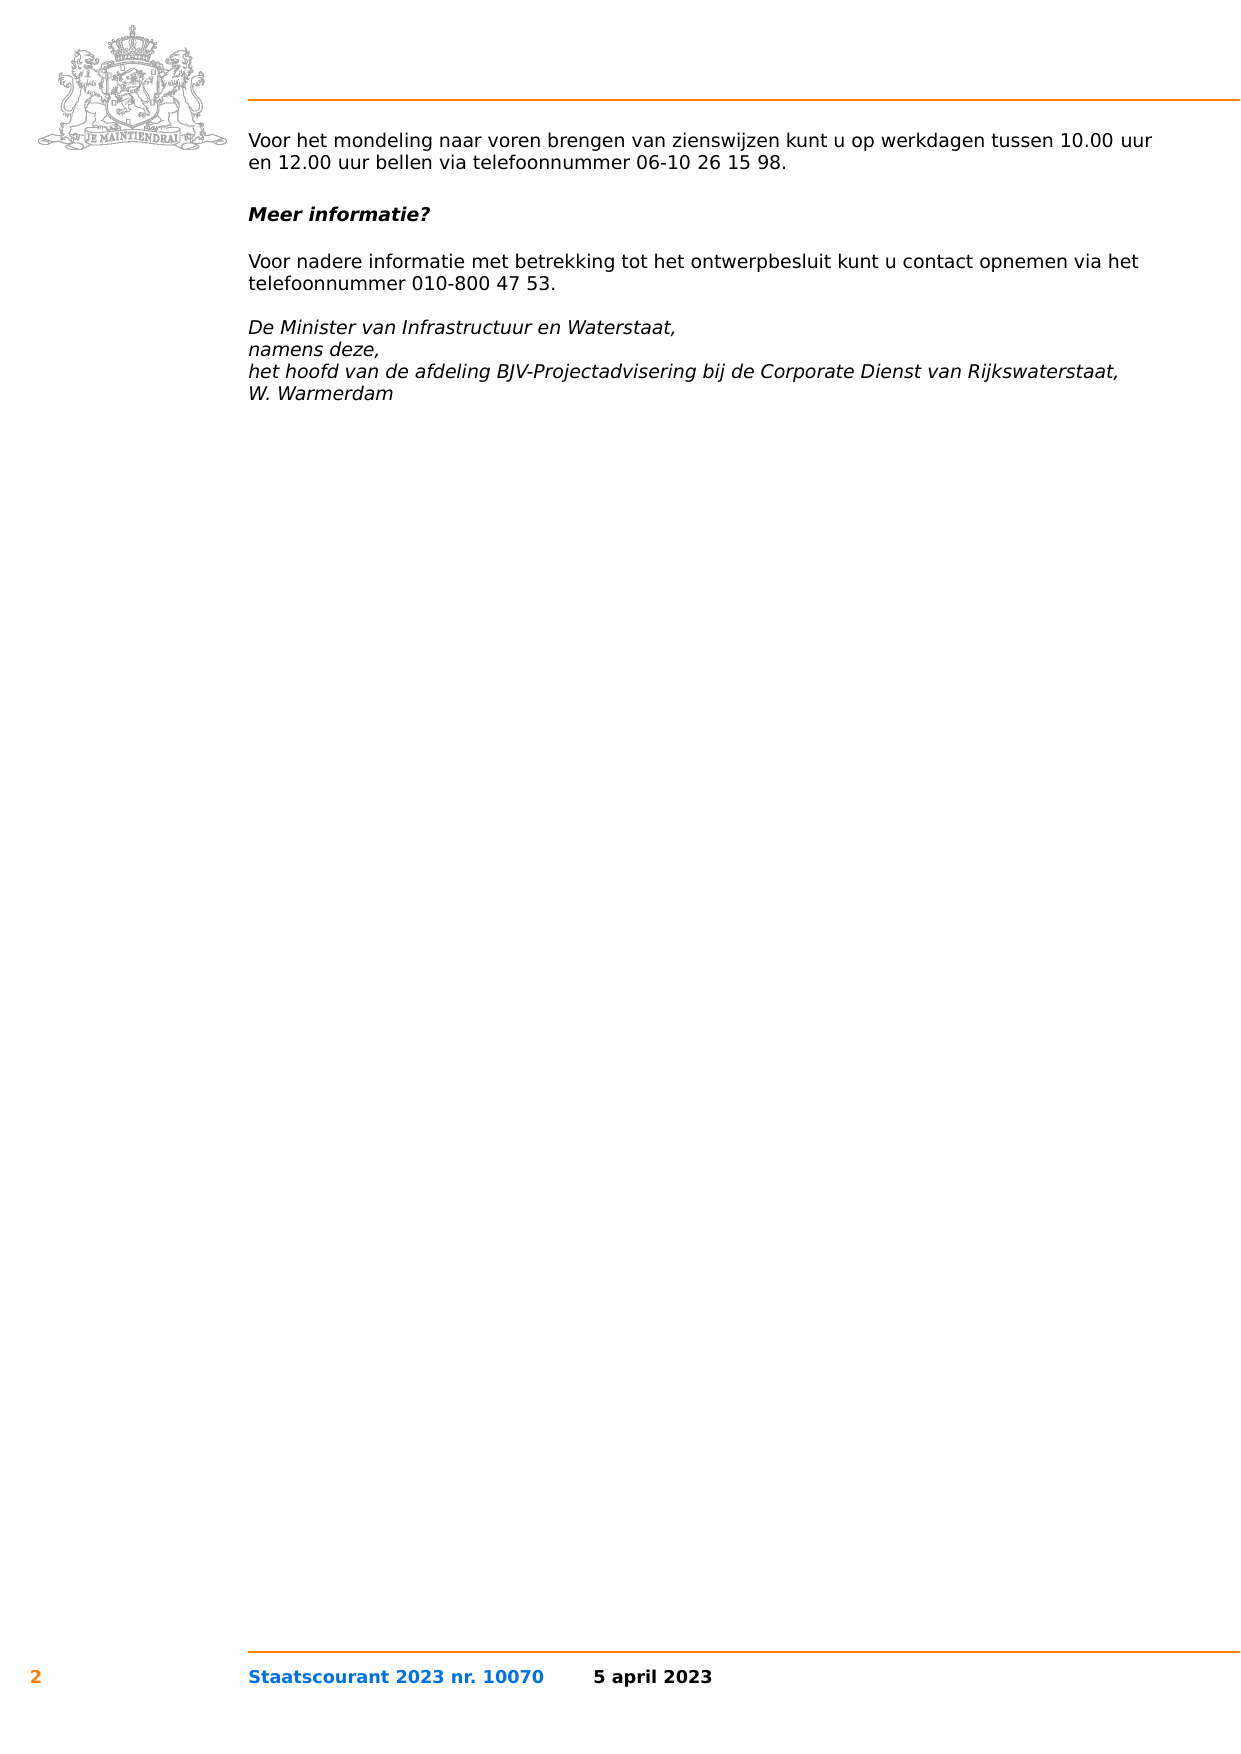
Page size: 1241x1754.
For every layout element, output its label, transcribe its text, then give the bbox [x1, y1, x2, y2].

text De Minister van Infrastructuur en Waterstaat, namens deze, het hoofd van de afdeling BJV-Projectadvisering bij de Corporate Dienst van Rijkswaterstaat, W. Warmerdam [248, 317, 1163, 404]
subtitle Meer informatie? [248, 204, 1163, 226]
picture [38, 25, 227, 150]
text Voor nadere informatie met betrekking tot het ontwerpbesluit kunt u contact opnemen via het telefoonnummer 010-800 47 53. [248, 251, 1163, 295]
text Voor het mondeling naar voren brengen van zienswijzen kunt u op werkdagen tussen 10.00 uur en 12.00 uur bellen via telefoonnummer 06-10 26 15 98. [248, 130, 1163, 174]
